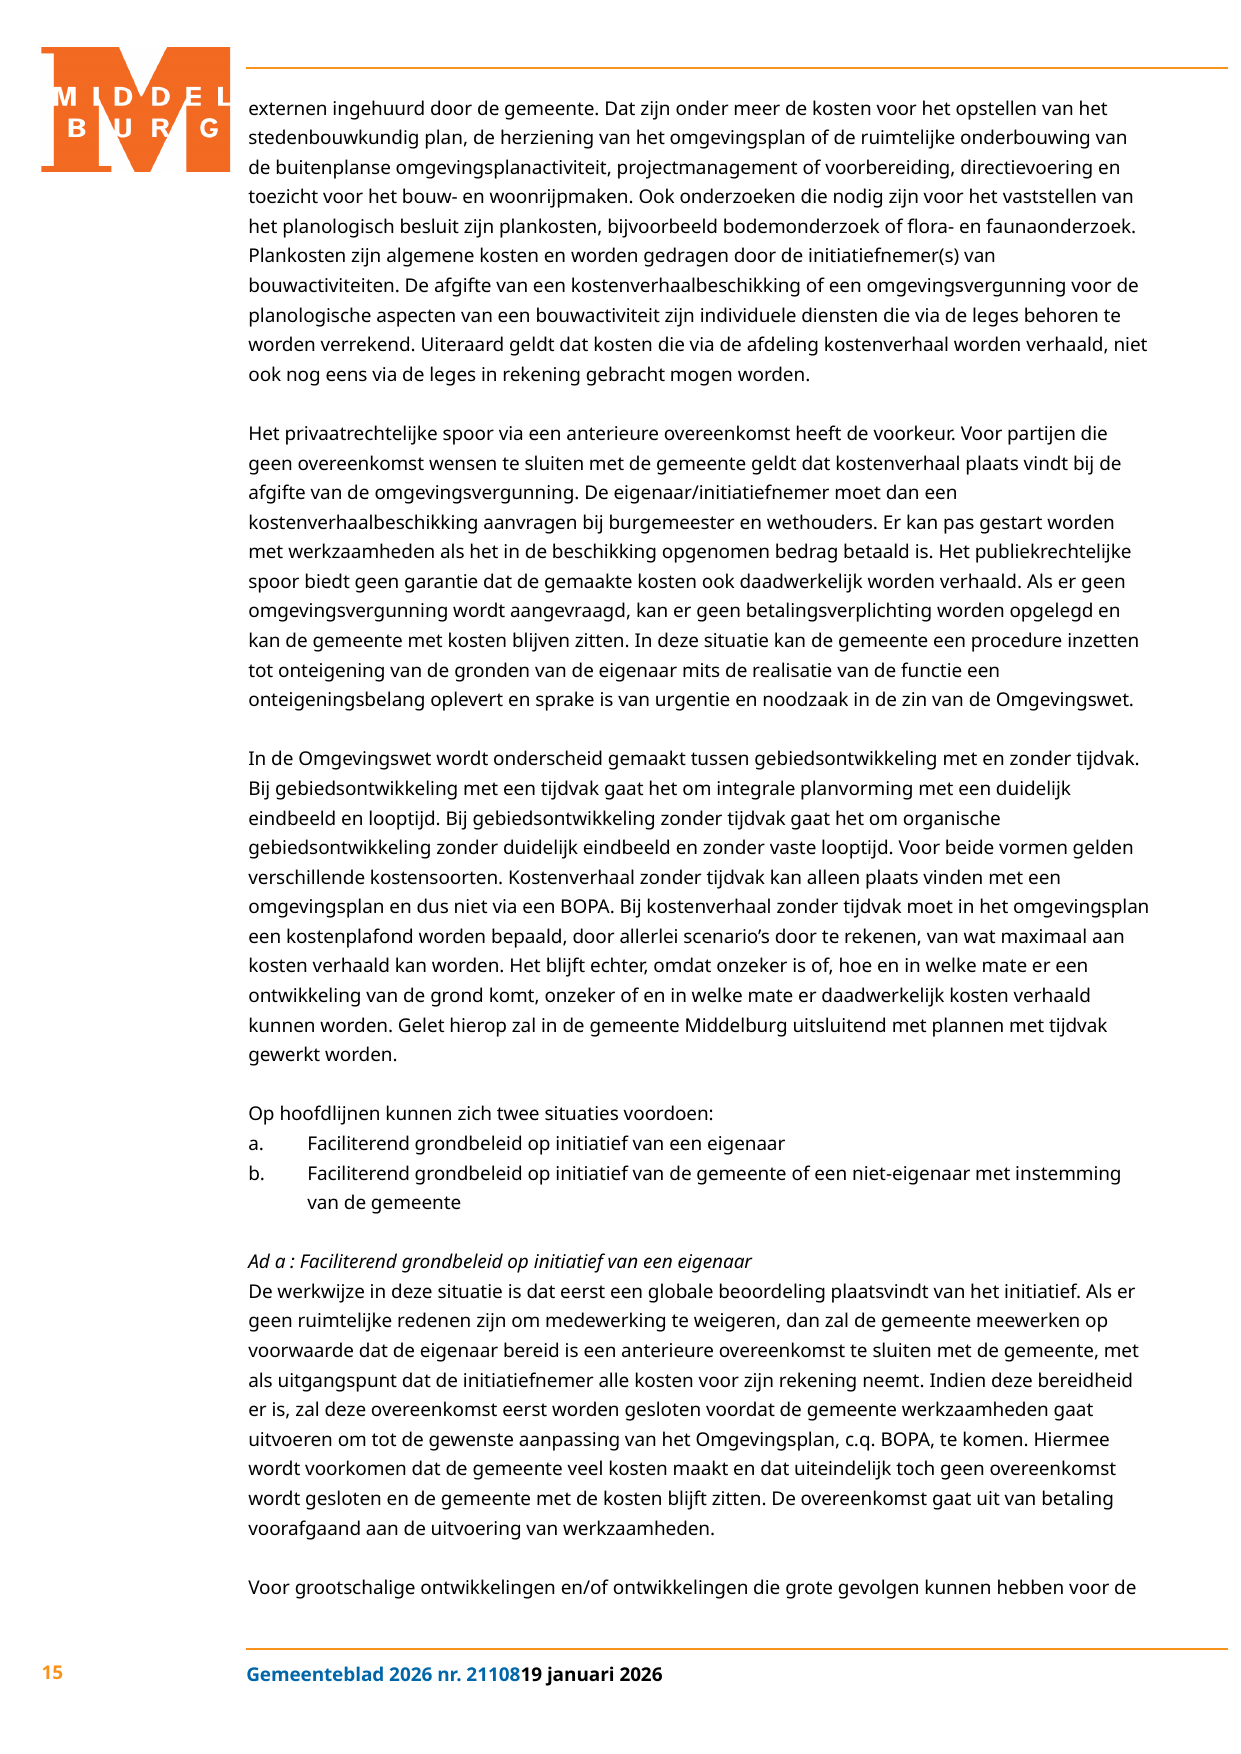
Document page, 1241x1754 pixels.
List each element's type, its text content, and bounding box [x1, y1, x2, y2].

text Ad a : Faciliterend grondbeleid op initiatief van een eigenaar [248, 1248, 1152, 1274]
picture [41, 47, 231, 172]
text De werkwijze in deze situatie is dat eerst een globale beoordeling plaatsvindt van het initiatief. Als er geen ruimtelijke redenen zijn om medewerking te weigeren, dan zal de gemeente meewerken op voorwaarde dat de eigenaar bereid is een anterieure overeenkomst te sluiten met de gemeente, met als uitgangspunt dat de initiatiefnemer alle kosten voor zijn rekening neemt. Indien deze bereidheid er is, zal deze overeenkomst eerst worden gesloten voordat de gemeente werkzaamheden gaat uitvoeren om tot de gewenste aanpassing van het Omgevingsplan, c.q. BOPA, te komen. Hiermee wordt voorkomen dat de gemeente veel kosten maakt en dat uiteindelijk toch geen overeenkomst wordt gesloten en de gemeente met de kosten blijft zitten. De overeenkomst gaat uit van betaling voorafgaand aan de uitvoering van werkzaamheden. [248, 1278, 1152, 1541]
list Faciliterend grondbeleid op initiatief van de gemeente of een niet-eigenaar met instemming van de gemeente [248, 1160, 1152, 1215]
text In de Omgevingswet wordt onderscheid gemaakt tussen gebiedsontwikkeling met en zonder tijdvak. Bij gebiedsontwikkeling met een tijdvak gaat het om integrale planvorming met een duidelijk eindbeeld en looptijd. Bij gebiedsontwikkeling zonder tijdvak gaat het om organische gebiedsontwikkeling zonder duidelijk eindbeeld en zonder vaste looptijd. Voor beide vormen gelden verschillende kostensoorten. Kostenverhaal zonder tijdvak kan alleen plaats vinden met een omgevingsplan en dus niet via een BOPA. Bij kostenverhaal zonder tijdvak moet in het omgevingsplan een kostenplafond worden bepaald, door allerlei scenario’s door te rekenen, van wat maximaal aan kosten verhaald kan worden. Het blijft echter, omdat onzeker is of, hoe en in welke mate er een ontwikkeling van de grond komt, onzeker of en in welke mate er daadwerkelijk kosten verhaald kunnen worden. Gelet hierop zal in de gemeente Middelburg uitsluitend met plannen met tijdvak gewerkt worden. [248, 746, 1152, 1067]
text Voor grootschalige ontwikkelingen en/of ontwikkelingen die grote gevolgen kunnen hebben voor de [248, 1574, 1152, 1600]
list Faciliterend grondbeleid op initiatief van een eigenaar [248, 1130, 1152, 1156]
text externen ingehuurd door de gemeente. Dat zijn onder meer de kosten voor het opstellen van het stedenbouwkundig plan, de herziening van het omgevingsplan of de ruimtelijke onderbouwing van de buitenplanse omgevingsplanactiviteit, projectmanagement of voorbereiding, directievoering en toezicht voor het bouw- en woonrijpmaken. Ook onderzoeken die nodig zijn voor het vaststellen van het planologisch besluit zijn plankosten, bijvoorbeeld bodemonderzoek of flora- en faunaonderzoek. Plankosten zijn algemene kosten en worden gedragen door de initiatiefnemer(s) van bouwactiviteiten. De afgifte van een kostenverhaalbeschikking of een omgevingsvergunning voor de planologische aspecten van een bouwactiviteit zijn individuele diensten die via de leges behoren te worden verrekend. Uiteraard geldt dat kosten die via de afdeling kostenverhaal worden verhaald, niet ook nog eens via de leges in rekening gebracht mogen worden. [248, 95, 1152, 387]
text Op hoofdlijnen kunnen zich twee situaties voordoen: [248, 1101, 1152, 1126]
text Het privaatrechtelijke spoor via een anterieure overeenkomst heeft de voorkeur. Voor partijen die geen overeenkomst wensen te sluiten met de gemeente geldt dat kostenverhaal plaats vindt bij de afgifte van de omgevingsvergunning. De eigenaar/initiatiefnemer moet dan een kostenverhaalbeschikking aanvragen bij burgemeester en wethouders. Er kan pas gestart worden met werkzaamheden als het in de beschikking opgenomen bedrag betaald is. Het publiekrechtelijke spoor biedt geen garantie dat de gemaakte kosten ook daadwerkelijk worden verhaald. Als er geen omgevingsvergunning wordt aangevraagd, kan er geen betalingsverplichting worden opgelegd en kan de gemeente met kosten blijven zitten. In deze situatie kan de gemeente een procedure inzetten tot onteigening van de gronden van de eigenaar mits de realisatie van de functie een onteigeningsbelang oplevert en sprake is van urgentie en noodzaak in de zin van de Omgevingswet. [248, 420, 1152, 712]
